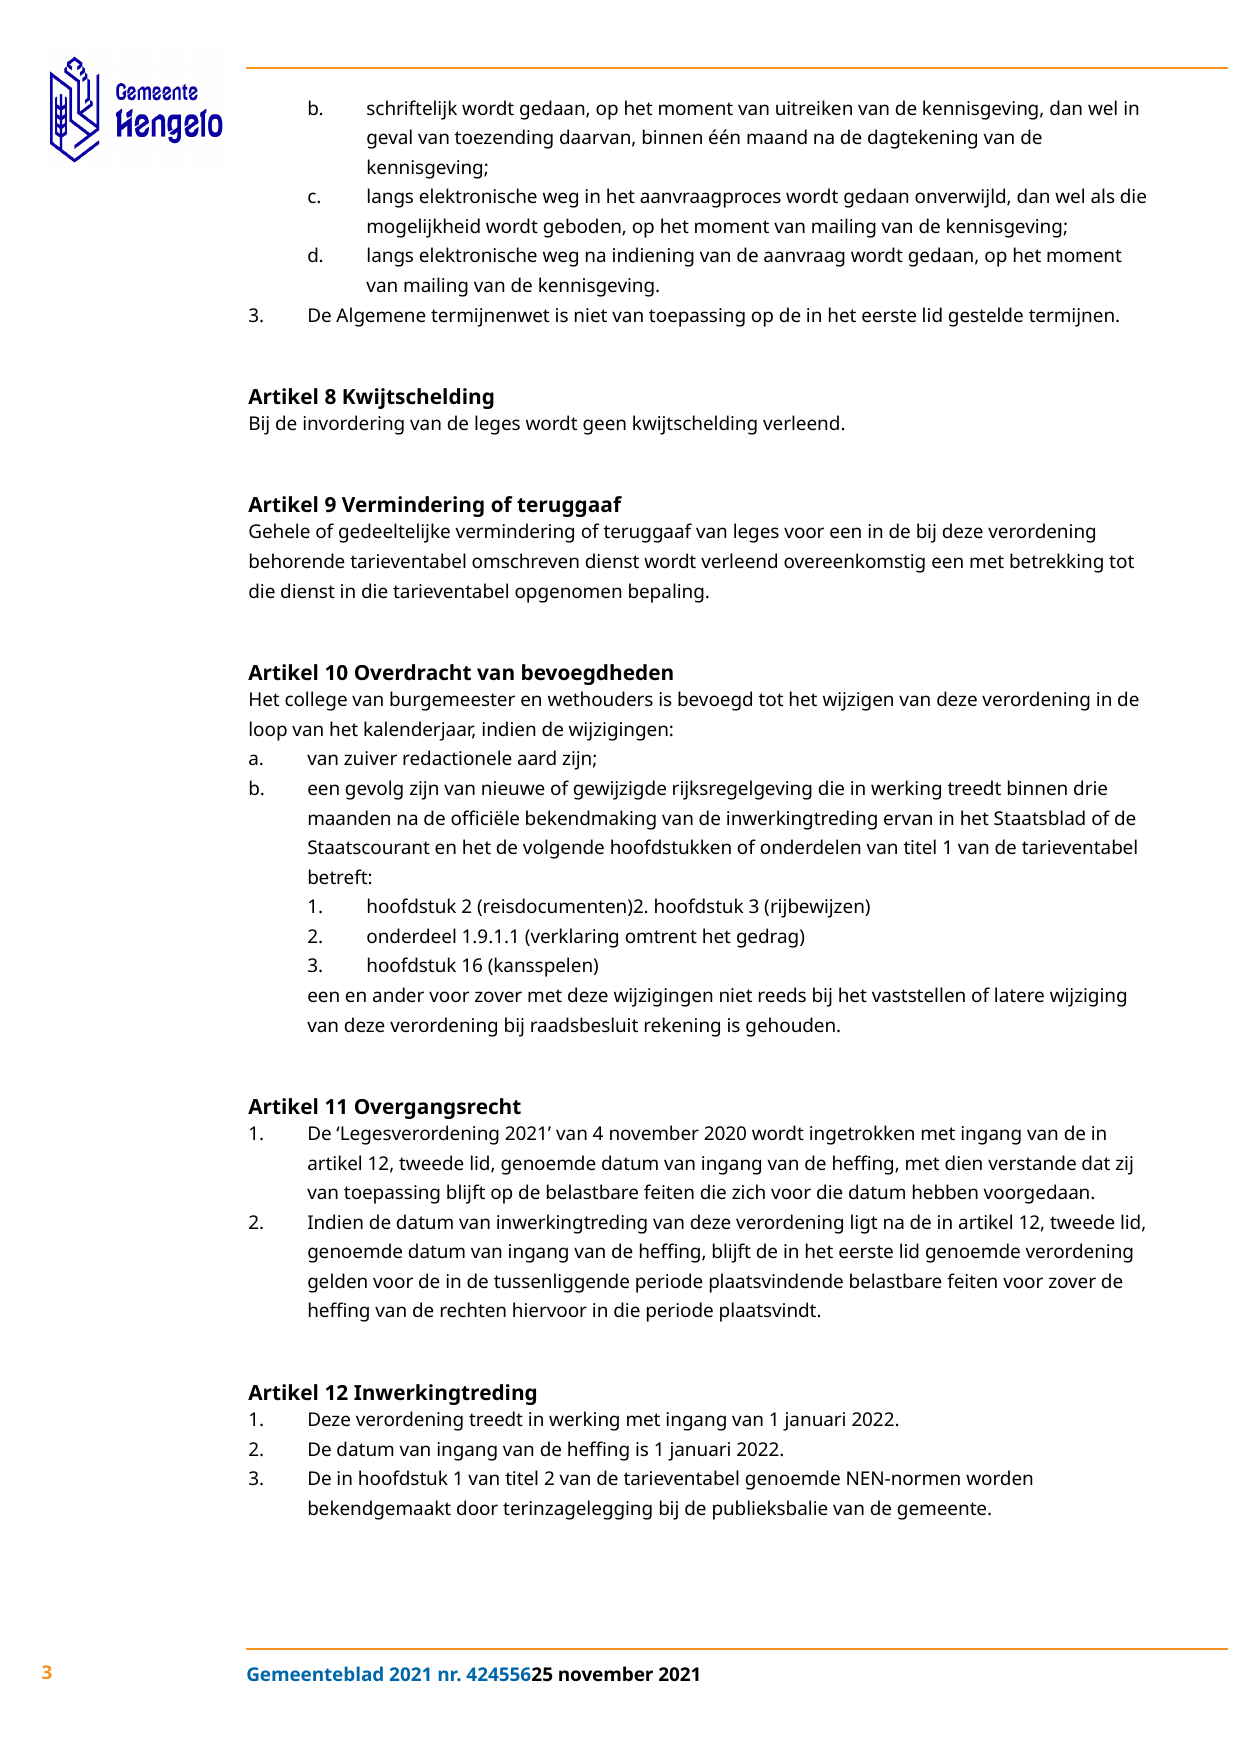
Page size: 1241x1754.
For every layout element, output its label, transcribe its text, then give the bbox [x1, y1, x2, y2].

text Artikel 9 Vermindering of teruggaaf [248, 490, 1152, 519]
text Artikel 10 Overdracht van bevoegdheden [248, 658, 1152, 686]
list langs elektronische weg in het aanvraagproces wordt gedaan onverwijld, dan wel als die mogelijkheid wordt geboden, op het moment van mailing van de kennisgeving; [307, 183, 1152, 239]
list schriftelijk wordt gedaan, op het moment van uitreiken van de kennisgeving, dan wel in geval van toezending daarvan, binnen één maand na de dagtekening van de kennisgeving; [307, 95, 1152, 180]
list langs elektronische weg na indiening van de aanvraag wordt gedaan, op het moment van mailing van de kennisgeving. [307, 243, 1152, 298]
list De in hoofdstuk 1 van titel 2 van de tarieventabel genoemde NEN-normen worden bekendgemaakt door terinzagelegging bij de publieksbalie van de gemeente. [248, 1465, 1152, 1521]
list De Algemene termijnenwet is niet van toepassing op de in het eerste lid gestelde termijnen. [248, 302, 1152, 328]
picture [41, 47, 231, 172]
list hoofdstuk 16 (kansspelen) [307, 953, 1152, 978]
list De datum van ingang van de heffing is 1 januari 2022. [248, 1436, 1152, 1461]
list Indien de datum van inwerkingtreding van deze verordening ligt na de in artikel 12, tweede lid, genoemde datum van ingang van de heffing, blijft de in het eerste lid genoemde verordening gelden voor de in de tussenliggende periode plaatsvindende belastbare feiten voor zover de heffing van de rechten hiervoor in die periode plaatsvindt. [248, 1209, 1152, 1323]
list De ‘Legesverordening 2021’ van 4 november 2020 wordt ingetrokken met ingang van de in artikel 12, tweede lid, genoemde datum van ingang van de heffing, met dien verstande dat zij van toepassing blijft op de belastbare feiten die zich voor die datum hebben voorgedaan. [248, 1120, 1152, 1205]
text Artikel 12 Inwerkingtreding [248, 1378, 1152, 1406]
text Artikel 8 Kwijtschelding [248, 382, 1152, 410]
list een gevolg zijn van nieuwe of gewijzigde rijksregelgeving die in werking treedt binnen drie maanden na de officiële bekendmaking van de inwerkingtreding ervan in het Staatsblad of de Staatscourant en het de volgende hoofdstukken of onderdelen van titel 1 van de tarieventabel betreft: [248, 775, 1152, 889]
text Bij de invordering van de leges wordt geen kwijtschelding verleend. [248, 410, 1152, 436]
list van zuiver redactionele aard zijn; [248, 746, 1152, 771]
list Deze verordening treedt in werking met ingang van 1 januari 2022. [248, 1406, 1152, 1432]
text Artikel 11 Overgangsrecht [248, 1092, 1152, 1120]
list onderdeel 1.9.1.1 (verklaring omtrent het gedrag) [307, 923, 1152, 949]
text Gehele of gedeeltelijke vermindering of teruggaaf van leges voor een in de bij deze verordening behorende tarieventabel omschreven dienst wordt verleend overeenkomstig een met betrekking tot die dienst in die tarieventabel opgenomen bepaling. [248, 519, 1152, 604]
list hoofdstuk 2 (reisdocumenten)2. hoofdstuk 3 (rijbewijzen) [307, 893, 1152, 919]
list een en ander voor zover met deze wijzigingen niet reeds bij het vaststellen of latere wijziging van deze verordening bij raadsbesluit rekening is gehouden. [248, 982, 1152, 1037]
text Het college van burgemeester en wethouders is bevoegd tot het wijzigen van deze verordening in de loop van het kalenderjaar, indien de wijzigingen: [248, 686, 1152, 742]
